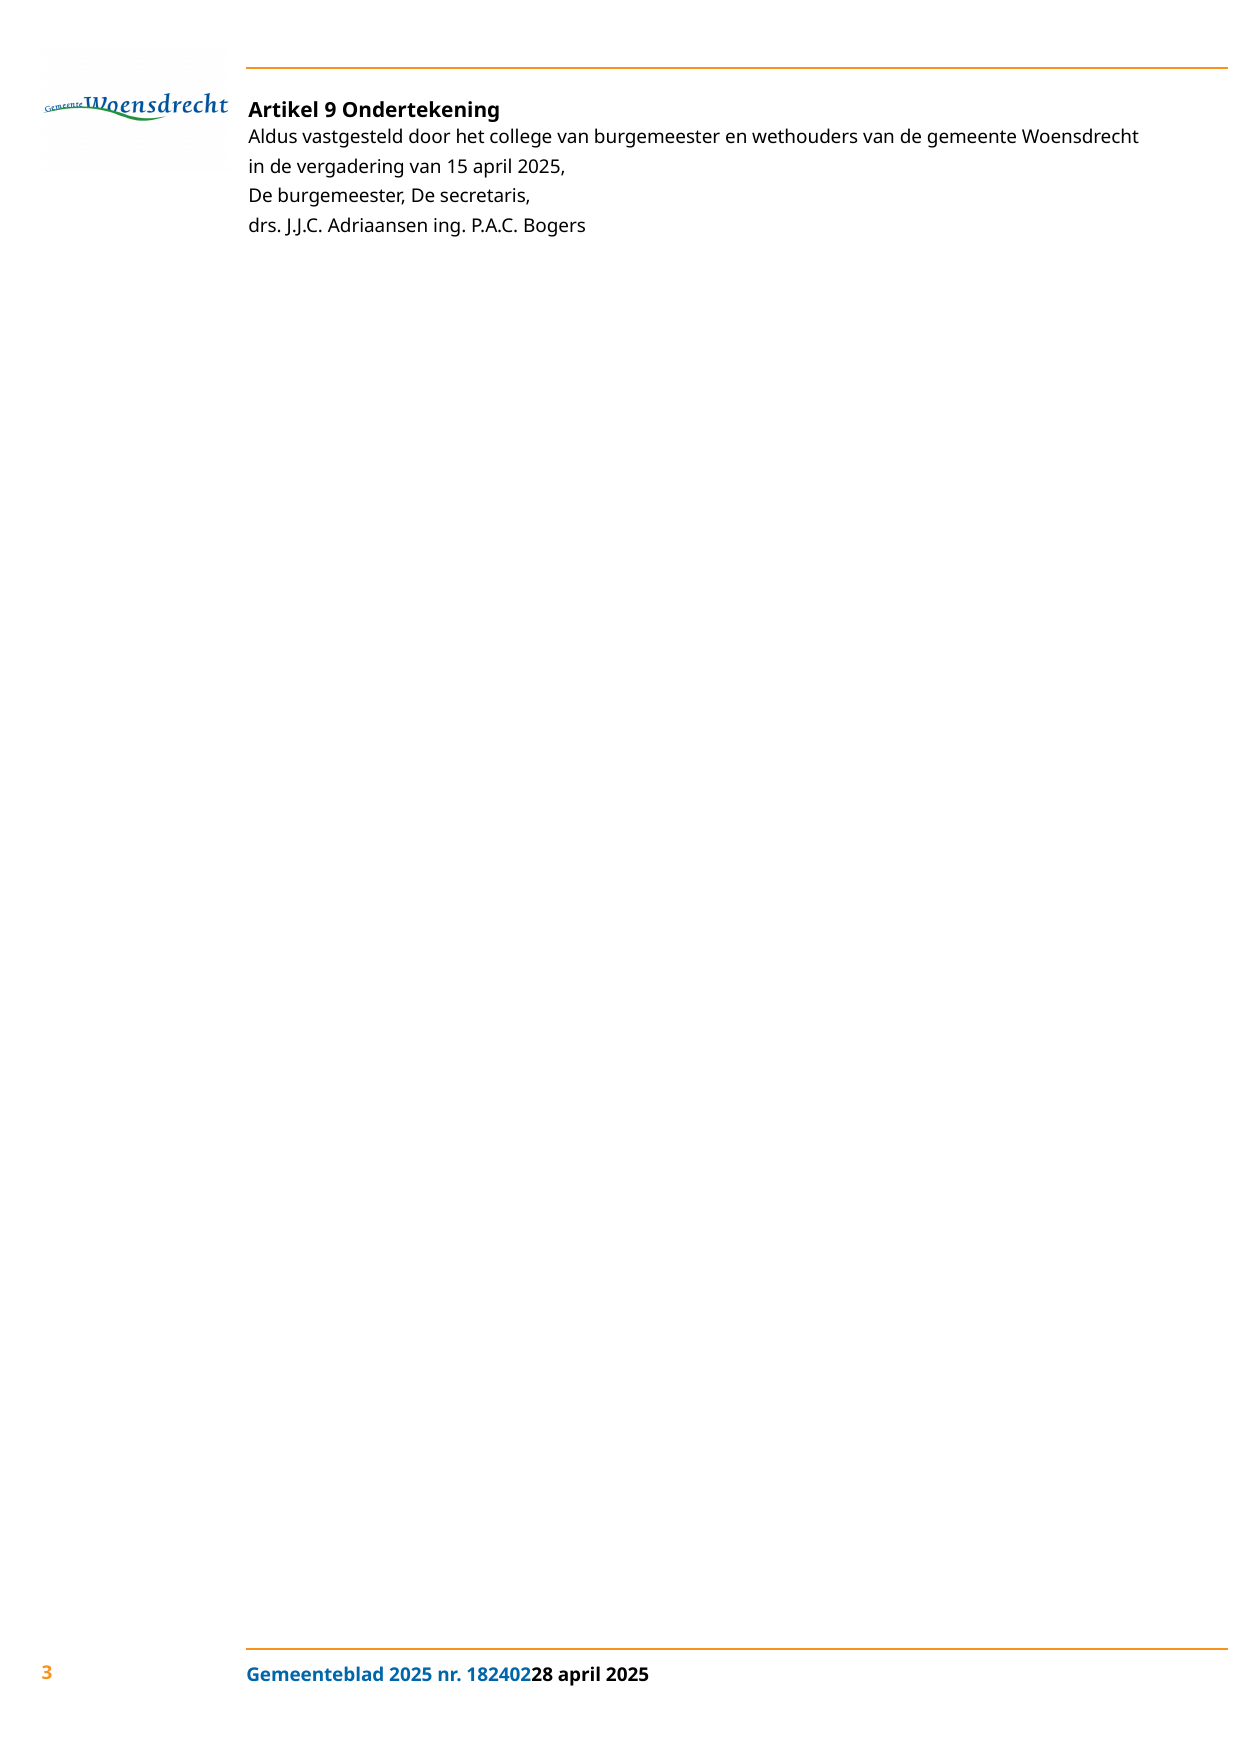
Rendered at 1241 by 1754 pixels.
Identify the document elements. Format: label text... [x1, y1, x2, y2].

text De burgemeester, De secretaris, [248, 182, 1152, 208]
text Aldus vastgesteld door het college van burgemeester en wethouders van de gemeente Woensdrecht in de vergadering van 15 april 2025, [248, 123, 1152, 178]
picture [41, 47, 231, 172]
text Artikel 9 Ondertekening [248, 95, 1152, 123]
text drs. J.J.C. Adriaansen ing. P.A.C. Bogers [248, 212, 1152, 238]
